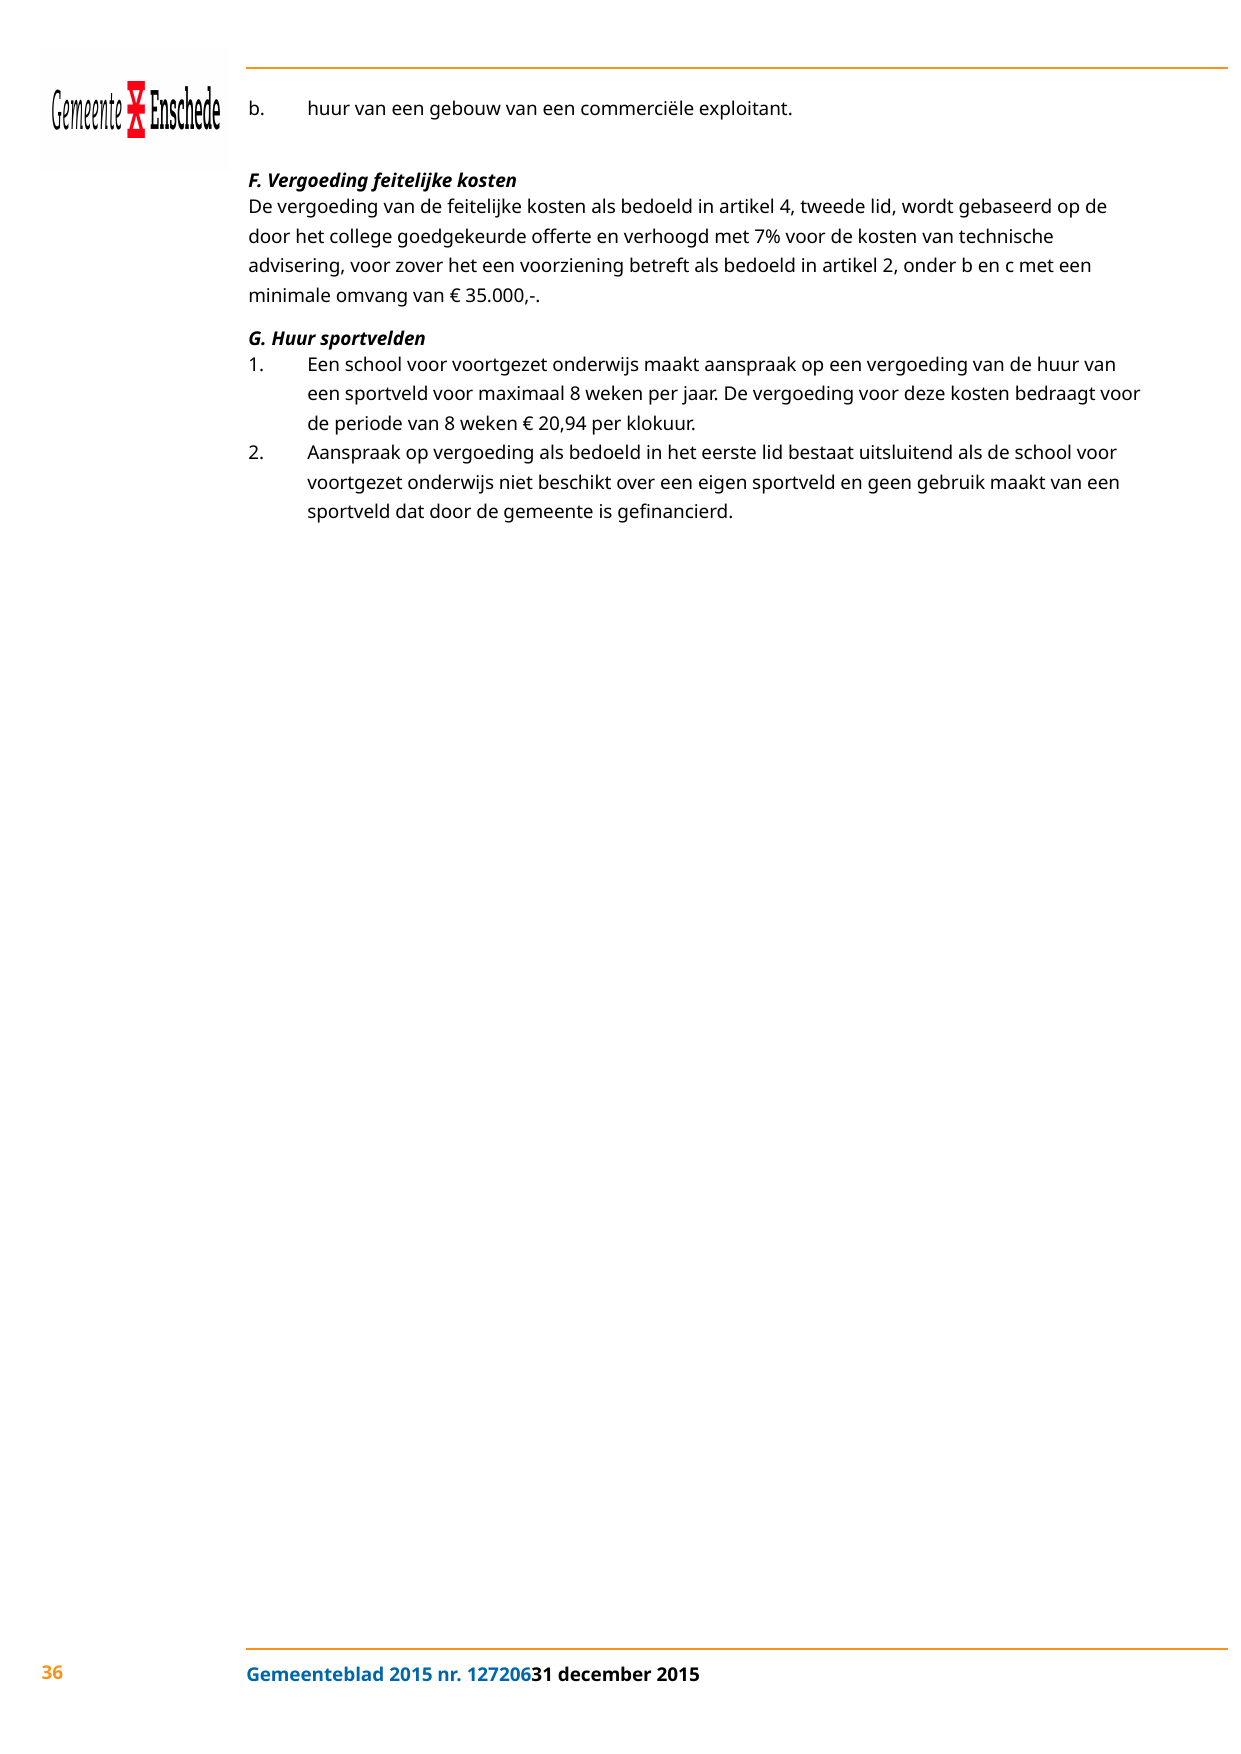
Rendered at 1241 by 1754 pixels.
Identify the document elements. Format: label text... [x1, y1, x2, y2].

list Een school voor voortgezet onderwijs maakt aanspraak op een vergoeding van de huur van een sportveld voor maximaal 8 weken per jaar. De vergoeding voor deze kosten bedraagt voor de periode van 8 weken € 20,94 per klokuur. [248, 351, 1152, 436]
text G. Huur sportvelden [248, 325, 1152, 351]
picture [41, 47, 231, 172]
list huur van een gebouw van een commerciële exploitant. [248, 95, 1152, 121]
text De vergoeding van de feitelijke kosten als bedoeld in artikel 4, tweede lid, wordt gebaseerd op de door het college goedgekeurde offerte en verhoogd met 7% voor de kosten van technische advisering, voor zover het een voorziening betreft als bedoeld in artikel 2, onder b en c met een minimale omvang van € 35.000,-. [248, 193, 1152, 308]
text F. Vergoeding feitelijke kosten [248, 167, 1152, 193]
list Aanspraak op vergoeding als bedoeld in het eerste lid bestaat uitsluitend als de school voor voortgezet onderwijs niet beschikt over een eigen sportveld en geen gebruik maakt van een sportveld dat door de gemeente is gefinancierd. [248, 439, 1152, 524]
